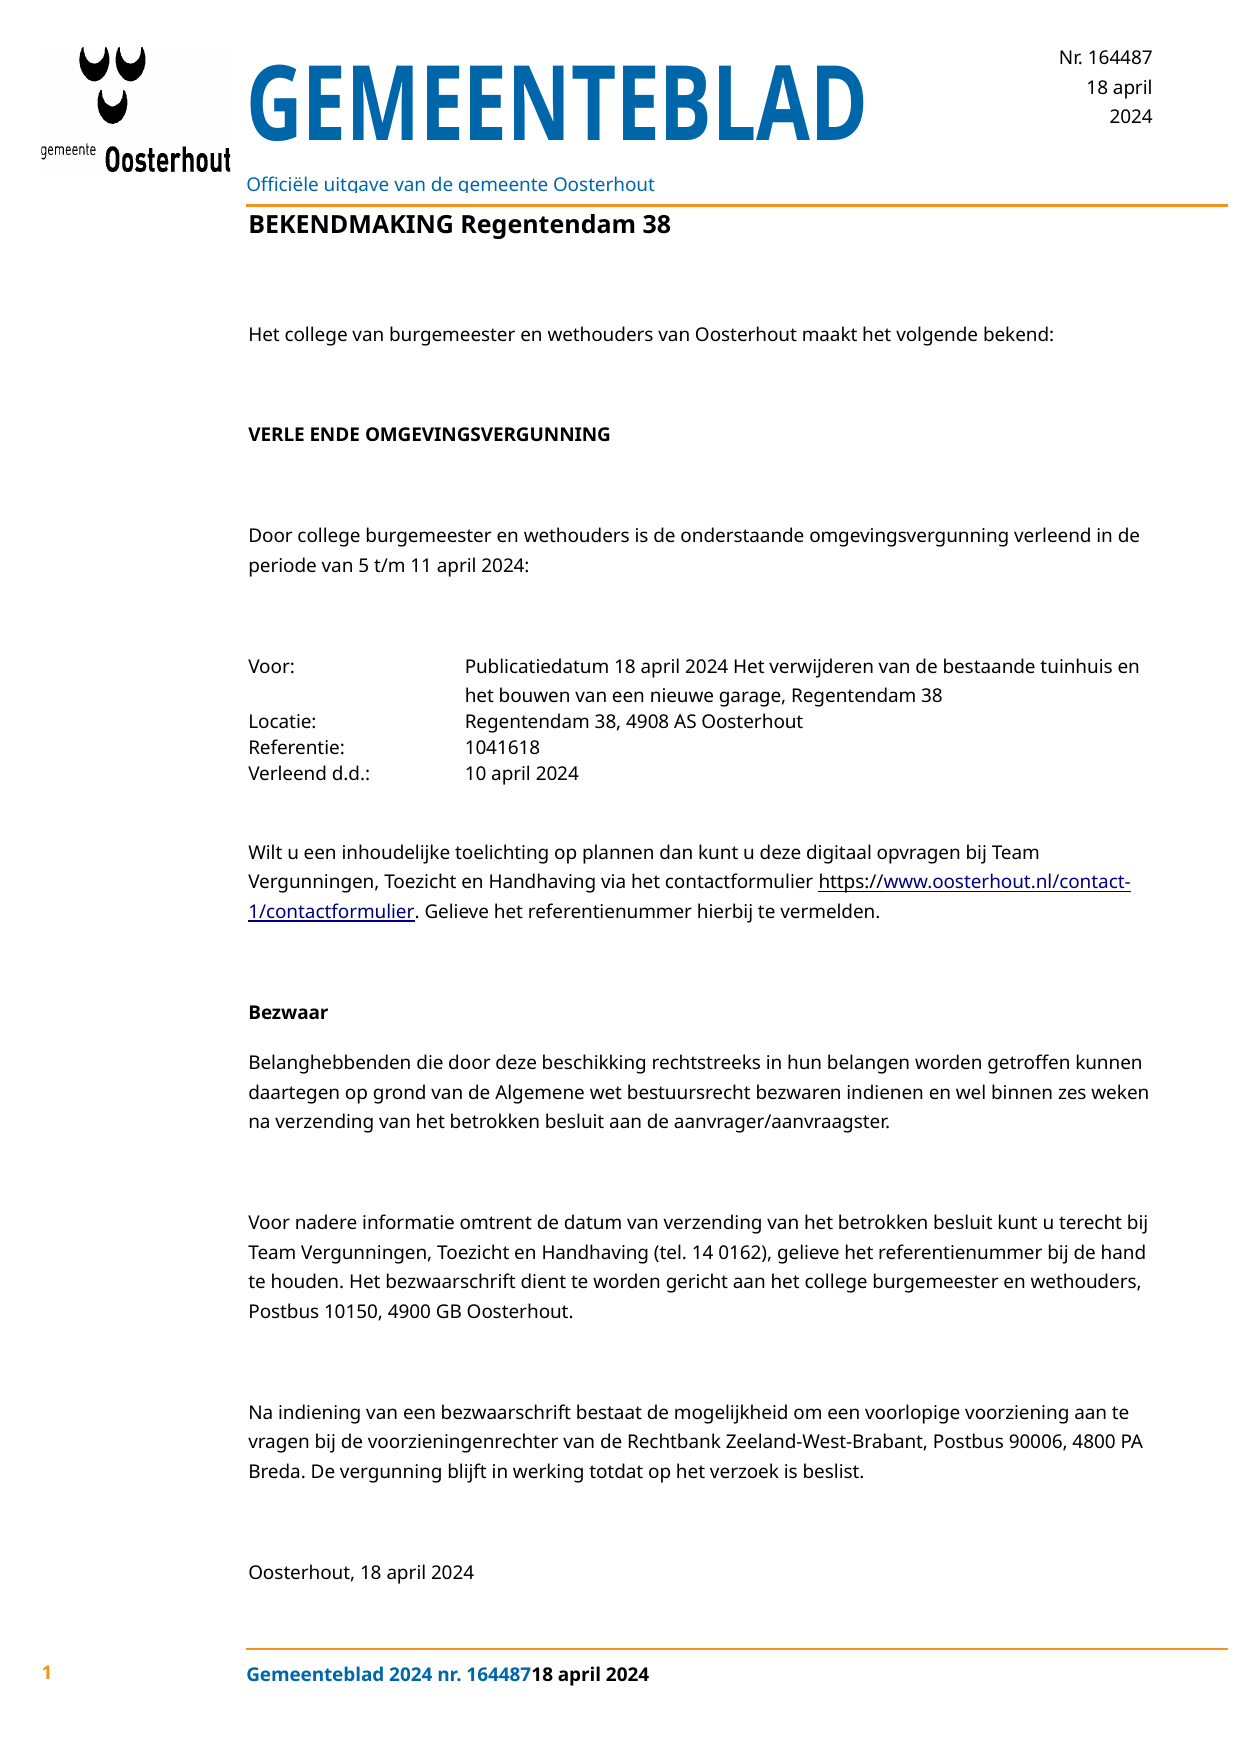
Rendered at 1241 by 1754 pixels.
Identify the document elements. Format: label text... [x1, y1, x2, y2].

text Belanghebbenden die door deze beschikking rechtstreeks in hun belangen worden getroffen kunnen daartegen op grond van de Algemene wet bestuursrecht bezwaren indienen en wel binnen zes weken na verzending van het betrokken besluit aan de aanvrager/aanvraagster. [248, 1049, 1152, 1134]
table_cell Verleend d.d.: [248, 760, 464, 785]
table_cell Locatie: [248, 708, 464, 734]
text Voor nadere informatie omtrent de datum van verzending van het betrokken besluit kunt u terecht bij Team Vergunningen, Toezicht en Handhaving (tel. 14 0162), gelieve het referentienummer bij de hand te houden. Het bezwaarschrift dient te worden gericht aan het college burgemeester en wethouders, Postbus 10150, 4900 GB Oosterhout. [248, 1209, 1152, 1324]
text Door college burgemeester en wethouders is de onderstaande omgevingsvergunning verleend in de periode van 5 t/m 11 april 2024: [248, 522, 1152, 578]
table_cell Regentendam 38, 4908 AS Oosterhout [465, 708, 1152, 734]
table_header Voor: [248, 653, 464, 708]
text Oosterhout, 18 april 2024 [248, 1559, 1152, 1585]
text VERLE ENDE OMGEVINGSVERGUNNING [248, 422, 1152, 447]
text Bezwaar [248, 999, 1152, 1025]
text Wilt u een inhoudelijke toelichting op plannen dan kunt u deze digitaal opvragen bij Team Vergunningen, Toezicht en Handhaving via het contactformulier https://www.oosterhout.nl/contact-1/contactformulier. Gelieve het referentienummer hierbij te vermelden. [248, 839, 1152, 924]
text Het college van burgemeester en wethouders van Oosterhout maakt het volgende bekend: [248, 321, 1152, 346]
text BEKENDMAKING Regentendam 38 [248, 207, 1152, 241]
table_cell 1041618 [465, 734, 1152, 760]
text Na indiening van een bezwaarschrift bestaat de mogelijkheid om een voorlopige voorziening aan te vragen bij de voorzieningenrechter van de Rechtbank Zeeland-West-Brabant, Postbus 90006, 4800 PA Breda. De vergunning blijft in werking totdat op het verzoek is beslist. [248, 1399, 1152, 1484]
picture [41, 47, 231, 172]
table_header Publicatiedatum 18 april 2024 Het verwijderen van de bestaande tuinhuis en het bouwen van een nieuwe garage, Regentendam 38 [465, 653, 1152, 708]
table_cell 10 april 2024 [465, 760, 1152, 785]
table_cell Referentie: [248, 734, 464, 760]
